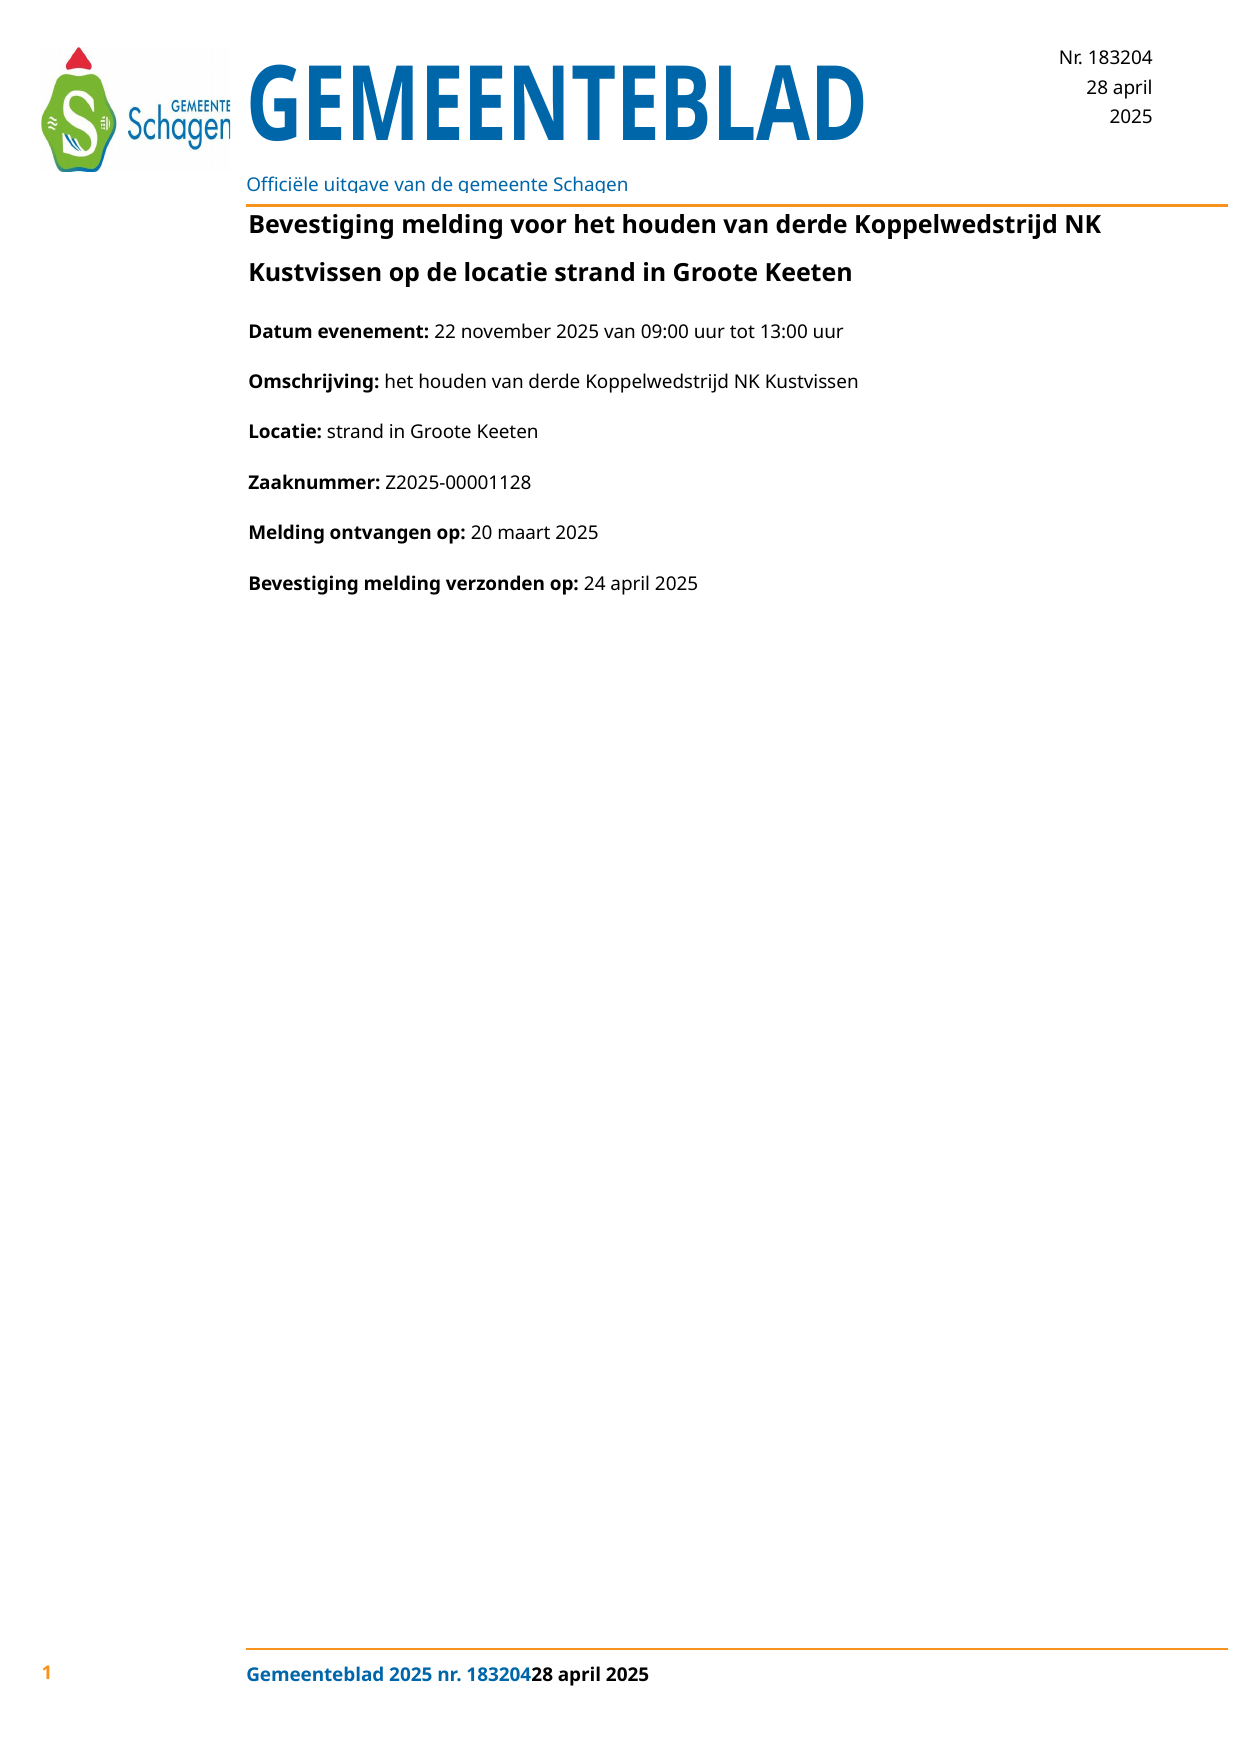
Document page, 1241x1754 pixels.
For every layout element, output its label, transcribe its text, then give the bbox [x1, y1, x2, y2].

text Melding ontvangen op: 20 maart 2025 [248, 519, 1152, 545]
picture [41, 47, 231, 172]
text Omschrijving: het houden van derde Koppelwedstrijd NK Kustvissen [248, 368, 1152, 394]
text Bevestiging melding verzonden op: 24 april 2025 [248, 570, 1152, 596]
text Locatie: strand in Groote Keeten [248, 419, 1152, 444]
text Bevestiging melding voor het houden van derde Koppelwedstrijd NK Kustvissen op de locatie strand in Groote Keeten [248, 207, 1152, 288]
text Zaaknummer: Z2025-00001128 [248, 469, 1152, 495]
text Datum evenement: 22 november 2025 van 09:00 uur tot 13:00 uur [248, 318, 1152, 344]
